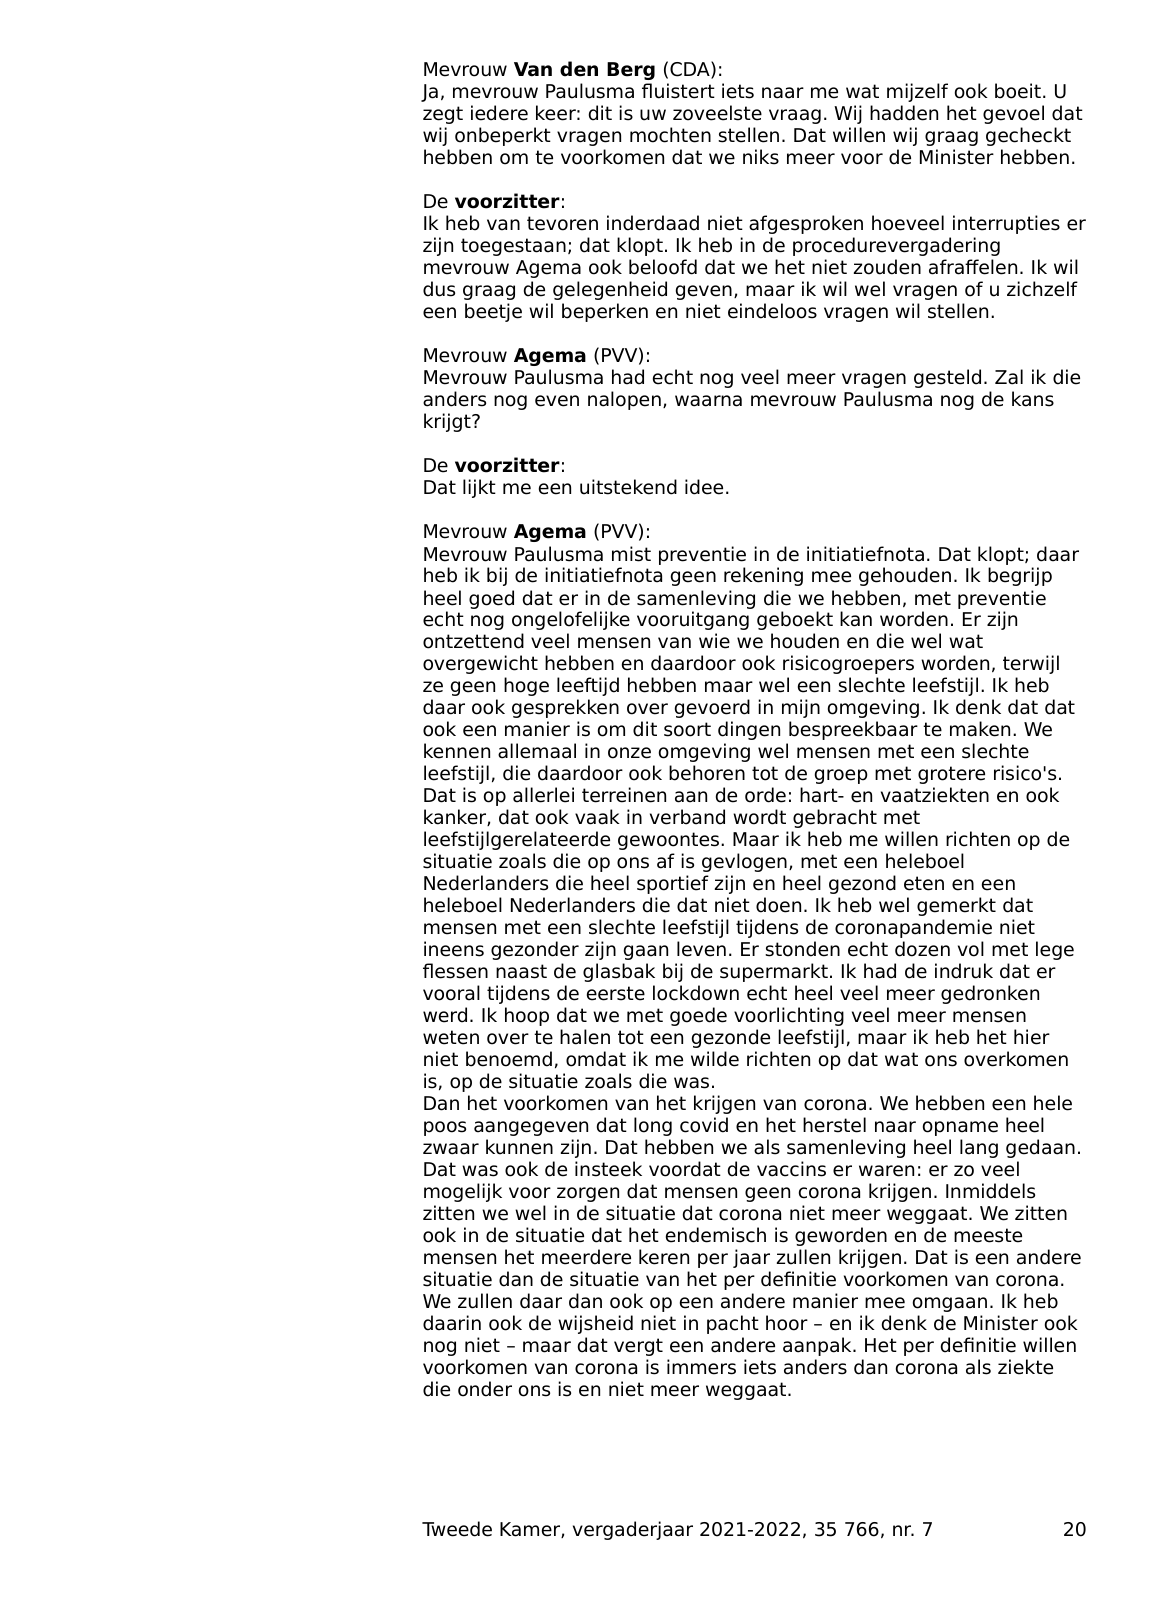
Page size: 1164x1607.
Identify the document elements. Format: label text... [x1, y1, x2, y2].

text Ja, mevrouw Paulusma fluistert iets naar me wat mijzelf ook boeit. U zegt iedere keer: dit is uw zoveelste vraag. Wij hadden het gevoel dat wij onbeperkt vragen mochten stellen. Dat willen wij graag gecheckt hebben om te voorkomen dat we niks meer voor de Minister hebben. [422, 81, 1087, 169]
text Mevrouw Paulusma had echt nog veel meer vragen gesteld. Zal ik die anders nog even nalopen, waarna mevrouw Paulusma nog de kans krijgt? [422, 367, 1087, 433]
text De voorzitter: [422, 191, 1087, 213]
text Dat lijkt me een uitstekend idee. [422, 477, 1087, 499]
text Dan het voorkomen van het krijgen van corona. We hebben een hele poos aangegeven dat long covid en het herstel naar opname heel zwaar kunnen zijn. Dat hebben we als samenleving heel lang gedaan. Dat was ook de insteek voordat de vaccins er waren: er zo veel mogelijk voor zorgen dat mensen geen corona krijgen. Inmiddels zitten we wel in de situatie dat corona niet meer weggaat. We zitten ook in de situatie dat het endemisch is geworden en de meeste mensen het meerdere keren per jaar zullen krijgen. Dat is een andere situatie dan de situatie van het per definitie voorkomen van corona. We zullen daar dan ook op een andere manier mee omgaan. Ik heb daarin ook de wijsheid niet in pacht hoor – en ik denk de Minister ook nog niet – maar dat vergt een andere aanpak. Het per definitie willen voorkomen van corona is immers iets anders dan corona als ziekte die onder ons is en niet meer weggaat. [422, 1093, 1087, 1401]
text Mevrouw Agema (PVV): [422, 345, 1087, 367]
text Ik heb van tevoren inderdaad niet afgesproken hoeveel interrupties er zijn toegestaan; dat klopt. Ik heb in de procedurevergadering mevrouw Agema ook beloofd dat we het niet zouden afraffelen. Ik wil dus graag de gelegenheid geven, maar ik wil wel vragen of u zichzelf een beetje wil beperken en niet eindeloos vragen wil stellen. [422, 213, 1087, 323]
text Mevrouw Van den Berg (CDA): [422, 59, 1087, 81]
text Mevrouw Agema (PVV): [422, 521, 1087, 543]
text Mevrouw Paulusma mist preventie in de initiatiefnota. Dat klopt; daar heb ik bij de initiatiefnota geen rekening mee gehouden. Ik begrijp heel goed dat er in de samenleving die we hebben, met preventie echt nog ongelofelijke vooruitgang geboekt kan worden. Er zijn ontzettend veel mensen van wie we houden en die wel wat overgewicht hebben en daardoor ook risicogroepers worden, terwijl ze geen hoge leeftijd hebben maar wel een slechte leefstijl. Ik heb daar ook gesprekken over gevoerd in mijn omgeving. Ik denk dat dat ook een manier is om dit soort dingen bespreekbaar te maken. We kennen allemaal in onze omgeving wel mensen met een slechte leefstijl, die daardoor ook behoren tot de groep met grotere risico's. Dat is op allerlei terreinen aan de orde: hart- en vaatziekten en ook kanker, dat ook vaak in verband wordt gebracht met leefstijlgerelateerde gewoontes. Maar ik heb me willen richten op de situatie zoals die op ons af is gevlogen, met een heleboel Nederlanders die heel sportief zijn en heel gezond eten en een heleboel Nederlanders die dat niet doen. Ik heb wel gemerkt dat mensen met een slechte leefstijl tijdens de coronapandemie niet ineens gezonder zijn gaan leven. Er stonden echt dozen vol met lege flessen naast de glasbak bij de supermarkt. Ik had de indruk dat er vooral tijdens de eerste lockdown echt heel veel meer gedronken werd. Ik hoop dat we met goede voorlichting veel meer mensen weten over te halen tot een gezonde leefstijl, maar ik heb het hier niet benoemd, omdat ik me wilde richten op dat wat ons overkomen is, op de situatie zoals die was. [422, 543, 1087, 1093]
text De voorzitter: [422, 455, 1087, 477]
